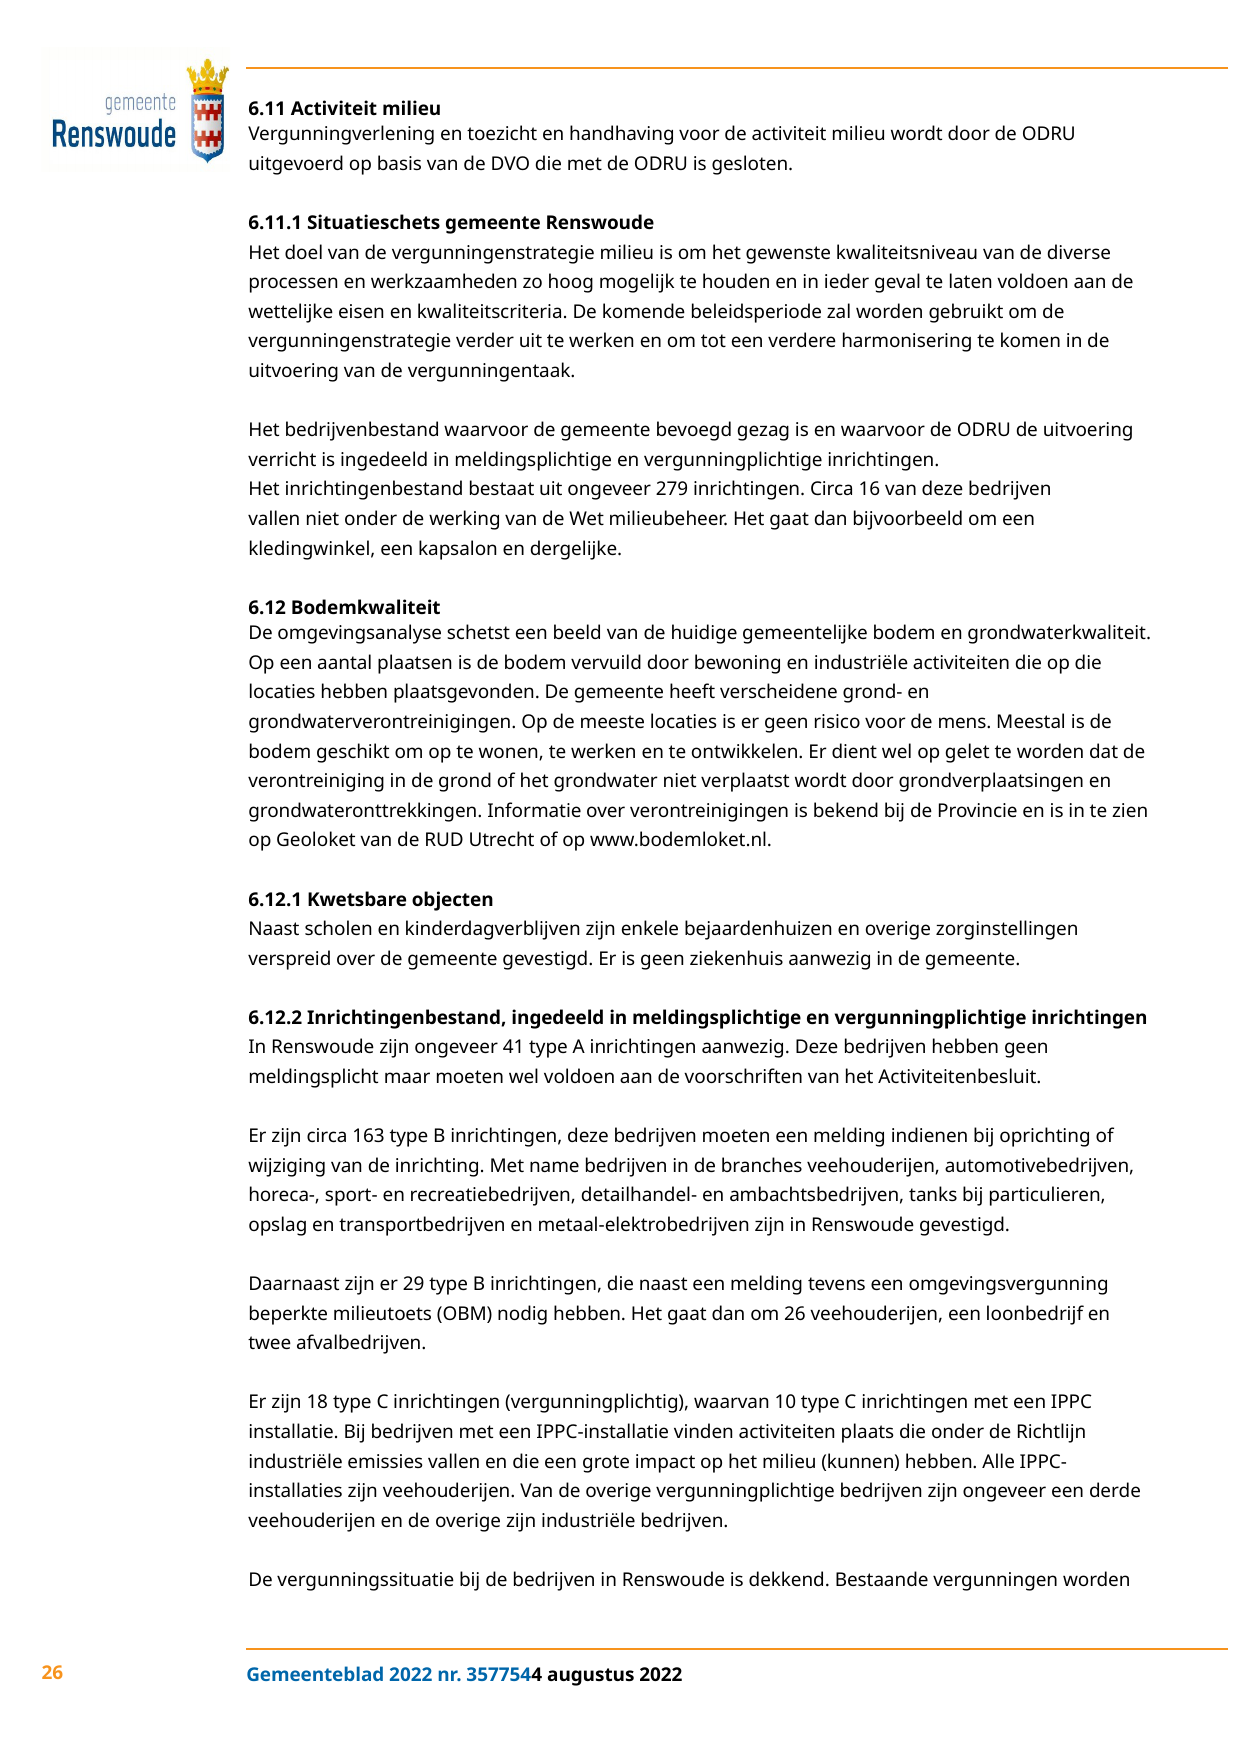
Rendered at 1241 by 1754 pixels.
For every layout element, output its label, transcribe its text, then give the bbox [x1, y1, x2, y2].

text 6.11.1 Situatieschets gemeente Renswoude [248, 209, 1152, 235]
text 6.12.2 Inrichtingenbestand, ingedeeld in meldingsplichtige en vergunningplichtige inrichtingen [248, 1004, 1152, 1030]
text Daarnaast zijn er 29 type B inrichtingen, die naast een melding tevens een omgevingsvergunning beperkte milieutoets (OBM) nodig hebben. Het gaat dan om 26 veehouderijen, een loonbedrijf en twee afvalbedrijven. [248, 1270, 1152, 1355]
text Vergunningverlening en toezicht en handhaving voor de activiteit milieu wordt door de ODRU uitgevoerd op basis van de DVO die met de ODRU is gesloten. [248, 121, 1152, 176]
picture [41, 47, 231, 172]
text Er zijn circa 163 type B inrichtingen, deze bedrijven moeten een melding indienen bij oprichting of wijziging van de inrichting. Met name bedrijven in de branches veehouderijen, automotivebedrijven, horeca-, sport- en recreatiebedrijven, detailhandel- en ambachtsbedrijven, tanks bij particulieren, opslag en transportbedrijven en metaal-elektrobedrijven zijn in Renswoude gevestigd. [248, 1122, 1152, 1237]
text Er zijn 18 type C inrichtingen (vergunningplichtig), waarvan 10 type C inrichtingen met een IPPC installatie. Bij bedrijven met een IPPC-installatie vinden activiteiten plaats die onder de Richtlijn industriële emissies vallen en die een grote impact op het milieu (kunnen) hebben. Alle IPPC-installaties zijn veehouderijen. Van de overige vergunningplichtige bedrijven zijn ongeveer een derde veehouderijen en de overige zijn industriële bedrijven. [248, 1389, 1152, 1533]
text Het bedrijvenbestand waarvoor de gemeente bevoegd gezag is en waarvoor de ODRU de uitvoering verricht is ingedeeld in meldingsplichtige en vergunningplichtige inrichtingen. [248, 416, 1152, 472]
text 6.11 Activiteit milieu [248, 95, 1152, 121]
text 6.12.1 Kwetsbare objecten [248, 886, 1152, 912]
text De vergunningssituatie bij de bedrijven in Renswoude is dekkend. Bestaande vergunningen worden [248, 1566, 1152, 1592]
text Het inrichtingenbestand bestaat uit ongeveer 279 inrichtingen. Circa 16 van deze bedrijven [248, 476, 1152, 501]
text De omgevingsanalyse schetst een beeld van de huidige gemeentelijke bodem en grondwaterkwaliteit. Op een aantal plaatsen is de bodem vervuild door bewoning en industriële activiteiten die op die locaties hebben plaatsgevonden. De gemeente heeft verscheidene grond- en grondwaterverontreinigingen. Op de meeste locaties is er geen risico voor de mens. Meestal is de bodem geschikt om op te wonen, te werken en te ontwikkelen. Er dient wel op gelet te worden dat de verontreiniging in de grond of het grondwater niet verplaatst wordt door grondverplaatsingen en grondwateronttrekkingen. Informatie over verontreinigingen is bekend bij de Provincie en is in te zien op Geoloket van de RUD Utrecht of op www.bodemloket.nl. [248, 619, 1152, 852]
text Het doel van de vergunningenstrategie milieu is om het gewenste kwaliteitsniveau van de diverse processen en werkzaamheden zo hoog mogelijk te houden en in ieder geval te laten voldoen aan de wettelijke eisen en kwaliteitscriteria. De komende beleidsperiode zal worden gebruikt om de vergunningenstrategie verder uit te werken en om tot een verdere harmonisering te komen in de uitvoering van de vergunningentaak. [248, 239, 1152, 383]
text Naast scholen en kinderdagverblijven zijn enkele bejaardenhuizen en overige zorginstellingen verspreid over de gemeente gevestigd. Er is geen ziekenhuis aanwezig in de gemeente. [248, 915, 1152, 971]
text In Renswoude zijn ongeveer 41 type A inrichtingen aanwezig. Deze bedrijven hebben geen meldingsplicht maar moeten wel voldoen aan de voorschriften van het Activiteitenbesluit. [248, 1034, 1152, 1089]
text vallen niet onder de werking van de Wet milieubeheer. Het gaat dan bijvoorbeeld om een kledingwinkel, een kapsalon en dergelijke. [248, 505, 1152, 560]
text 6.12 Bodemkwaliteit [248, 594, 1152, 619]
